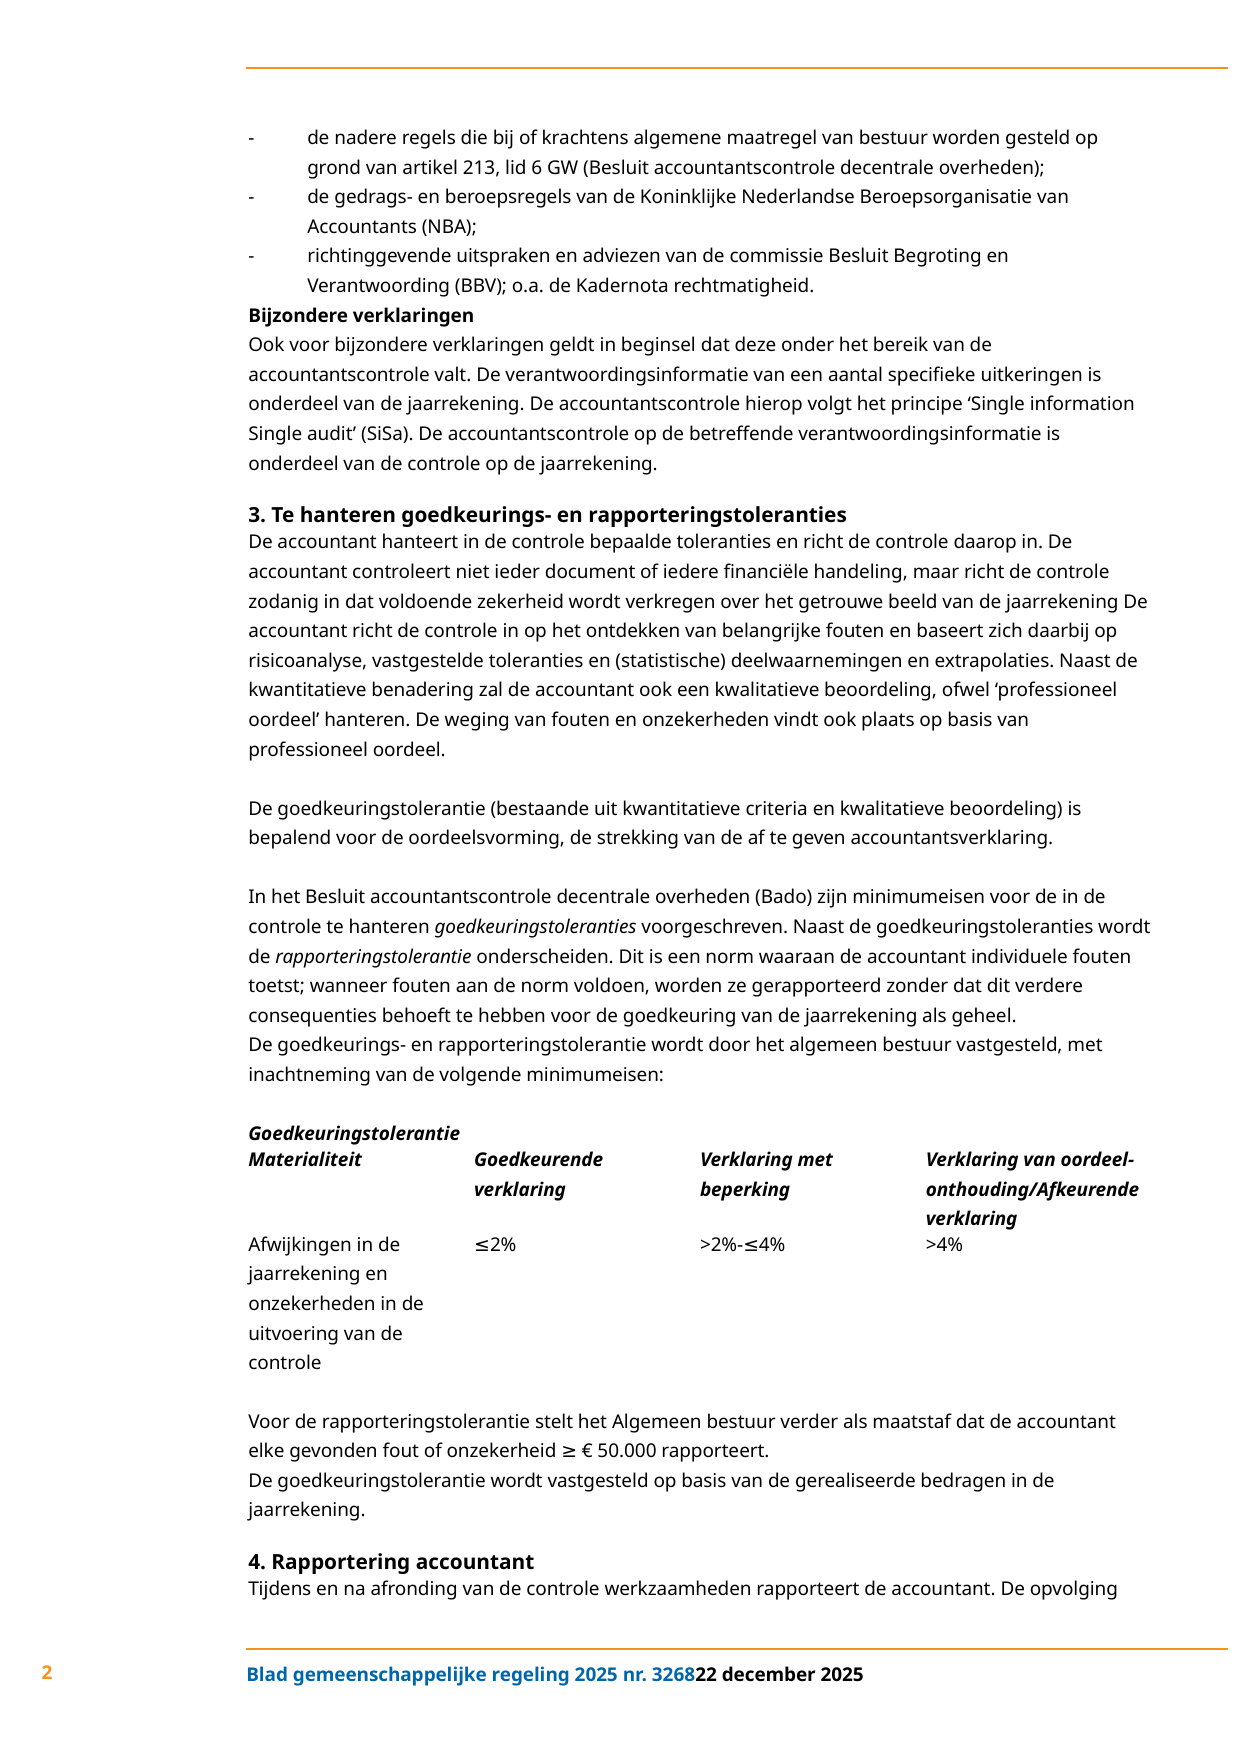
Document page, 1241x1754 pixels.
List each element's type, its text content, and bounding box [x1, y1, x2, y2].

text De goedkeurings- en rapporteringstolerantie wordt door het algemeen bestuur vastgesteld, met inachtneming van de volgende minimumeisen: [248, 1032, 1152, 1087]
picture [41, 47, 231, 172]
table_cell Materialiteit [248, 1146, 474, 1231]
text 4. Rapportering accountant [248, 1547, 1152, 1576]
text Voor de rapporteringstolerantie stelt het Algemeen bestuur verder als maatstaf dat de accountant elke gevonden fout of onzekerheid ≥ € 50.000 rapporteert. [248, 1408, 1152, 1463]
text De goedkeuringstolerantie (bestaande uit kwantitatieve criteria en kwalitatieve beoordeling) is bepalend voor de oordeelsvorming, de strekking van de af te geven accountantsverklaring. [248, 795, 1152, 850]
text Bijzondere verklaringen [248, 302, 1152, 328]
text In het Besluit accountantscontrole decentrale overheden (Bado) zijn minimumeisen voor de in de controle te hanteren goedkeuringstoleranties voorgeschreven. Naast de goedkeuringstoleranties wordt de rapporteringstolerantie onderscheiden. Dit is een norm waaraan de accountant individuele fouten toetst; wanneer fouten aan de norm voldoen, worden ze gerapporteerd zonder dat dit verdere consequenties behoeft te hebben voor de goedkeuring van de jaarrekening als geheel. [248, 884, 1152, 1028]
table_cell Goedkeurende verklaring [474, 1146, 700, 1231]
text Ook voor bijzondere verklaringen geldt in beginsel dat deze onder het bereik van de accountantscontrole valt. De verantwoordingsinformatie van een aantal specifieke uitkeringen is onderdeel van de jaarrekening. De accountantscontrole hierop volgt het principe ‘Single information Single audit’ (SiSa). De accountantscontrole op de betreffende verantwoordingsinformatie is onderdeel van de controle op de jaarrekening. [248, 331, 1152, 476]
table_cell >2%-≤4% [700, 1231, 926, 1375]
table_cell Verklaring met beperking [700, 1146, 926, 1231]
table_cell >4% [926, 1231, 1152, 1375]
table_header [474, 1120, 1152, 1146]
table_header Goedkeuringstolerantie [248, 1120, 474, 1146]
table_cell ≤2% [474, 1231, 700, 1375]
text De accountant hanteert in de controle bepaalde toleranties en richt de controle daarop in. De accountant controleert niet ieder document of iedere financiële handeling, maar richt de controle zodanig in dat voldoende zekerheid wordt verkregen over het getrouwe beeld van de jaarrekening De accountant richt de controle in op het ontdekken van belangrijke fouten en baseert zich daarbij op risicoanalyse, vastgestelde toleranties en (statistische) deelwaarnemingen en extrapolaties. Naast de kwantitatieve benadering zal de accountant ook een kwalitatieve beoordeling, ofwel ‘professioneel oordeel’ hanteren. De weging van fouten en onzekerheden vindt ook plaats op basis van professioneel oordeel. [248, 529, 1152, 761]
list richtinggevende uitspraken en adviezen van de commissie Besluit Begroting en Verantwoording (BBV); o.a. de Kadernota rechtmatigheid. [248, 243, 1152, 298]
text De goedkeuringstolerantie wordt vastgesteld op basis van de gerealiseerde bedragen in de jaarrekening. [248, 1467, 1152, 1522]
table_cell Verklaring van oordeel-onthouding/Afkeurende verklaring [926, 1146, 1152, 1231]
text Tijdens en na afronding van de controle werkzaamheden rapporteert de accountant. De opvolging [248, 1576, 1152, 1601]
list de gedrags- en beroepsregels van de Koninklijke Nederlandse Beroepsorganisatie van Accountants (NBA); [248, 183, 1152, 239]
text 3. Te hanteren goedkeurings- en rapporteringstoleranties [248, 500, 1152, 529]
list de nadere regels die bij of krachtens algemene maatregel van bestuur worden gesteld op grond van artikel 213, lid 6 GW (Besluit accountantscontrole decentrale overheden); [248, 124, 1152, 180]
table_cell Afwijkingen in de jaarrekening en onzekerheden in de uitvoering van de controle [248, 1231, 474, 1375]
